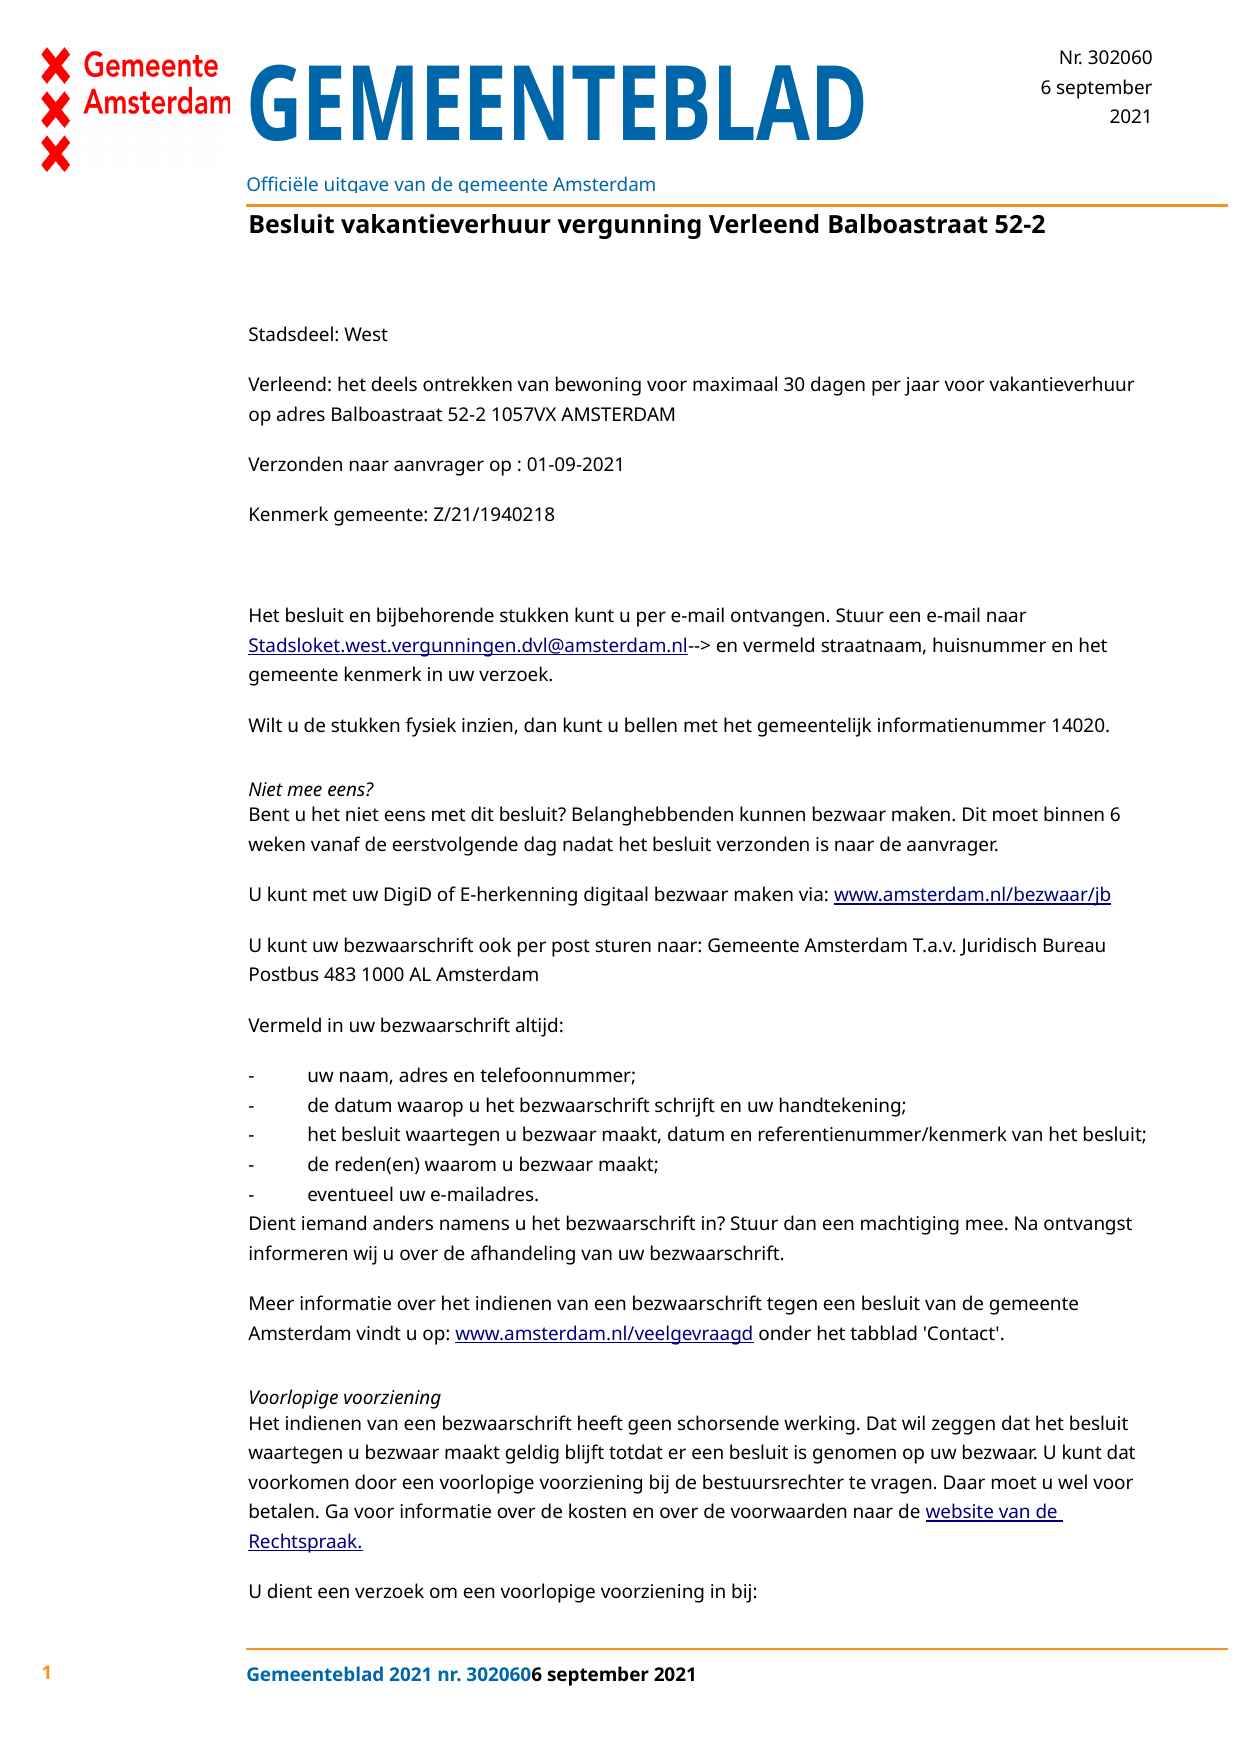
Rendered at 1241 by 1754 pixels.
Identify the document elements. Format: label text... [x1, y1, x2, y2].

list de datum waarop u het bezwaarschrift schrijft en uw handtekening; [248, 1092, 1152, 1118]
text Besluit vakantieverhuur vergunning Verleend Balboastraat 52-2 [248, 207, 1152, 241]
text Vermeld in uw bezwaarschrift altijd: [248, 1012, 1152, 1038]
text Verleend: het deels ontrekken van bewoning voor maximaal 30 dagen per jaar voor vakantieverhuur op adres Balboastraat 52-2 1057VX AMSTERDAM [248, 371, 1152, 426]
text Kenmerk gemeente: Z/21/1940218 [248, 502, 1152, 527]
text Meer informatie over het indienen van een bezwaarschrift tegen een besluit van de gemeente Amsterdam vindt u op: www.amsterdam.nl/veelgevraagd onder het tabblad 'Contact'. [248, 1290, 1152, 1346]
text Stadsdeel: West [248, 321, 1152, 346]
list het besluit waartegen u bezwaar maakt, datum en referentienummer/kenmerk van het besluit; [248, 1122, 1152, 1147]
text Voorlopige voorziening [248, 1384, 1152, 1410]
text Het besluit en bijbehorende stukken kunt u per e-mail ontvangen. Stuur een e-mail naar Stadsloket.west.vergunningen.dvl@amsterdam.nl--> en vermeld straatnaam, huisnummer en het gemeente kenmerk in uw verzoek. [248, 602, 1152, 687]
text Bent u het niet eens met dit besluit? Belanghebbenden kunnen bezwaar maken. Dit moet binnen 6 weken vanaf de eerstvolgende dag nadat het besluit verzonden is naar de aanvrager. [248, 802, 1152, 857]
picture [41, 47, 231, 172]
list eventueel uw e-mailadres. [248, 1181, 1152, 1207]
list uw naam, adres en telefoonnummer; [248, 1062, 1152, 1088]
text U kunt met uw DigiD of E-herkenning digitaal bezwaar maken via: www.amsterdam.nl/bezwaar/jb [248, 882, 1152, 907]
text U dient een verzoek om een voorlopige voorziening in bij: [248, 1578, 1152, 1604]
text Niet mee eens? [248, 776, 1152, 802]
text Wilt u de stukken fysiek inzien, dan kunt u bellen met het gemeentelijk informatienummer 14020. [248, 712, 1152, 738]
text Het indienen van een bezwaarschrift heeft geen schorsende werking. Dat wil zeggen dat het besluit waartegen u bezwaar maakt geldig blijft totdat er een besluit is genomen op uw bezwaar. U kunt dat voorkomen door een voorlopige voorziening bij de bestuursrechter te vragen. Daar moet u wel voor betalen. Ga voor informatie over de kosten en over de voorwaarden naar de website van de Rechtspraak. [248, 1410, 1152, 1554]
list de reden(en) waarom u bezwaar maakt; [248, 1151, 1152, 1177]
text Dient iemand anders namens u het bezwaarschrift in? Stuur dan een machtiging mee. Na ontvangst informeren wij u over de afhandeling van uw bezwaarschrift. [248, 1210, 1152, 1266]
text U kunt uw bezwaarschrift ook per post sturen naar: Gemeente Amsterdam T.a.v. Juridisch Bureau Postbus 483 1000 AL Amsterdam [248, 932, 1152, 987]
text Verzonden naar aanvrager op : 01-09-2021 [248, 451, 1152, 477]
